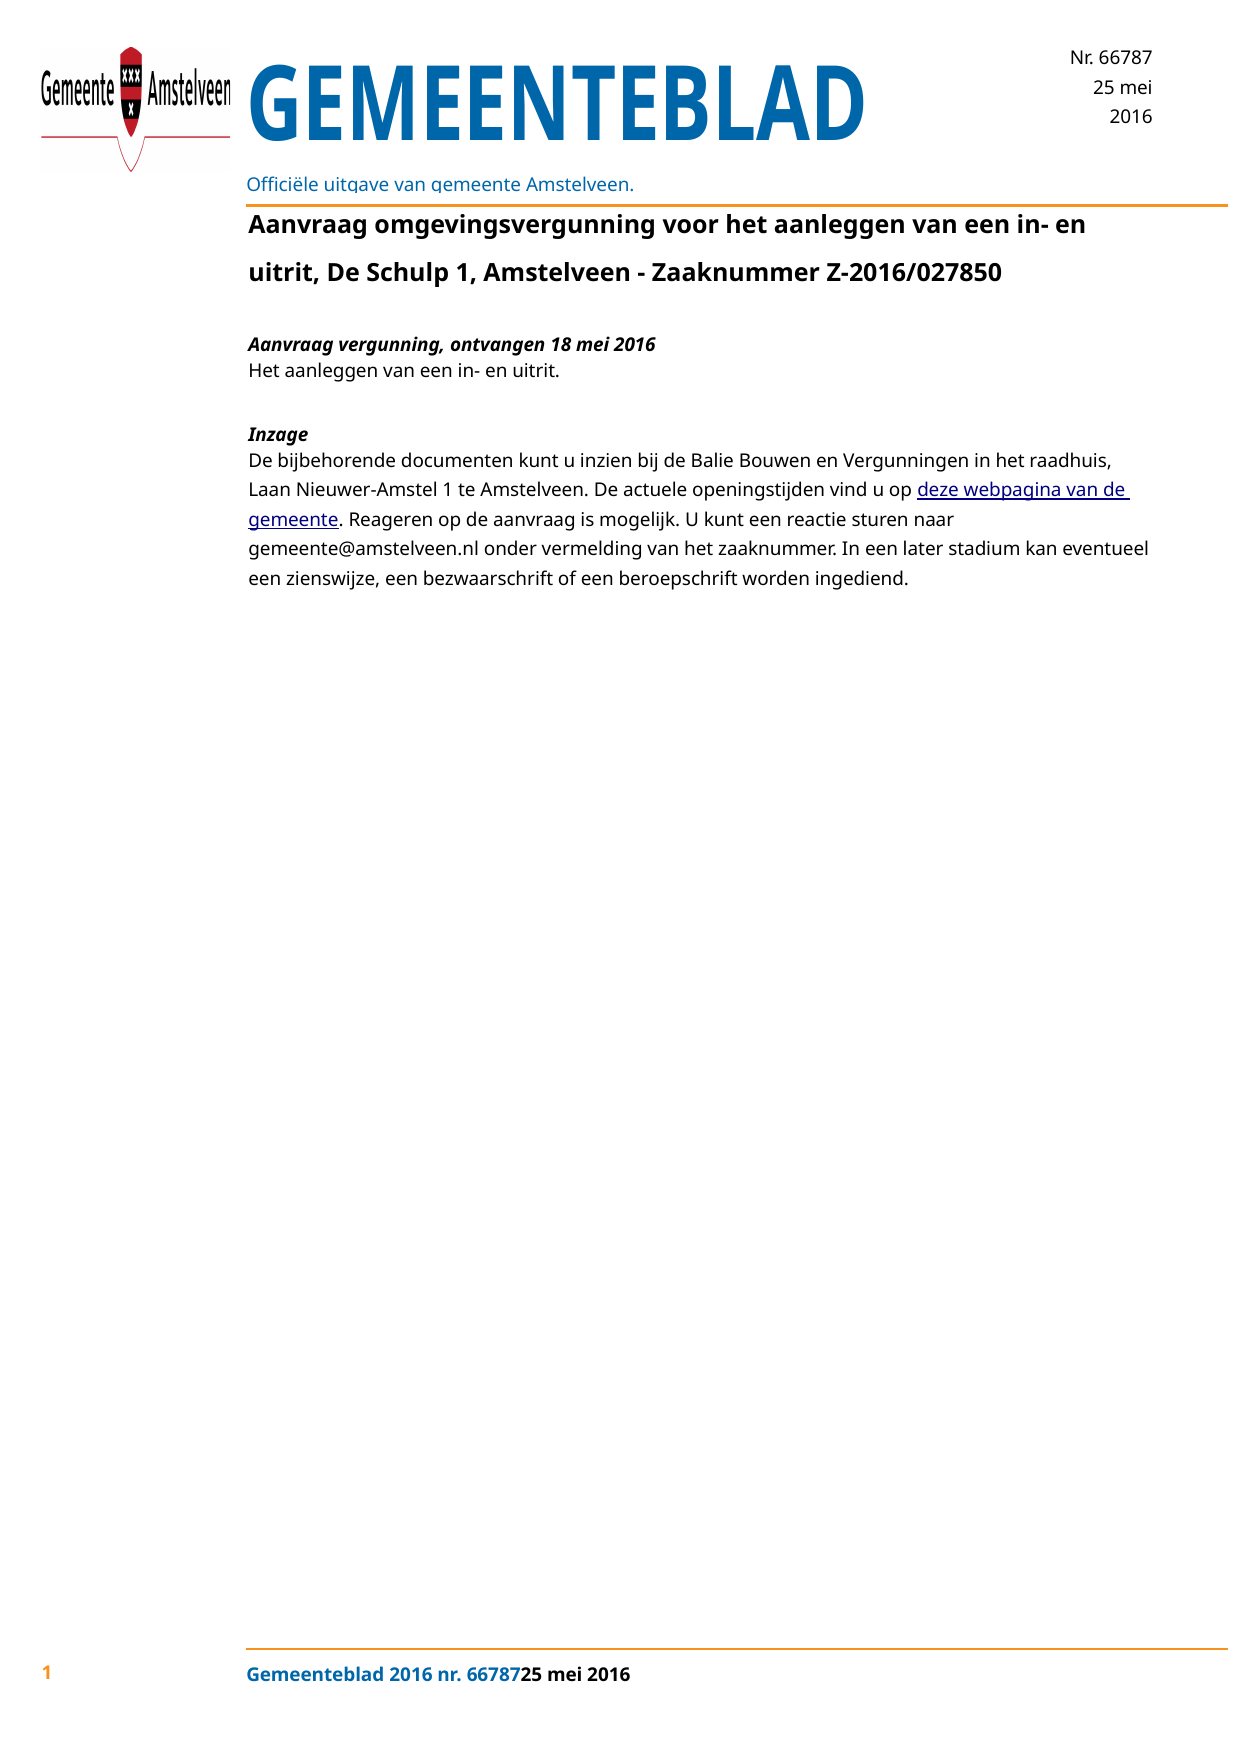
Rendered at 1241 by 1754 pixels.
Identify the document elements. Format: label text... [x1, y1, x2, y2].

text Het aanleggen van een in- en uitrit. [248, 357, 1152, 383]
text Aanvraag omgevingsvergunning voor het aanleggen van een in- en uitrit, De Schulp 1, Amstelveen - Zaaknummer Z-2016/027850 [248, 207, 1152, 288]
picture [41, 47, 231, 172]
text Inzage [248, 421, 1152, 447]
text Aanvraag vergunning, ontvangen 18 mei 2016 [248, 331, 1152, 357]
text De bijbehorende documenten kunt u inzien bij de Balie Bouwen en Vergunningen in het raadhuis, Laan Nieuwer-Amstel 1 te Amstelveen. De actuele openingstijden vind u op deze webpagina van de gemeente. Reageren op de aanvraag is mogelijk. U kunt een reactie sturen naar gemeente@amstelveen.nl onder vermelding van het zaaknummer. In een later stadium kan eventueel een zienswijze, een bezwaarschrift of een beroepschrift worden ingediend. [248, 447, 1152, 591]
